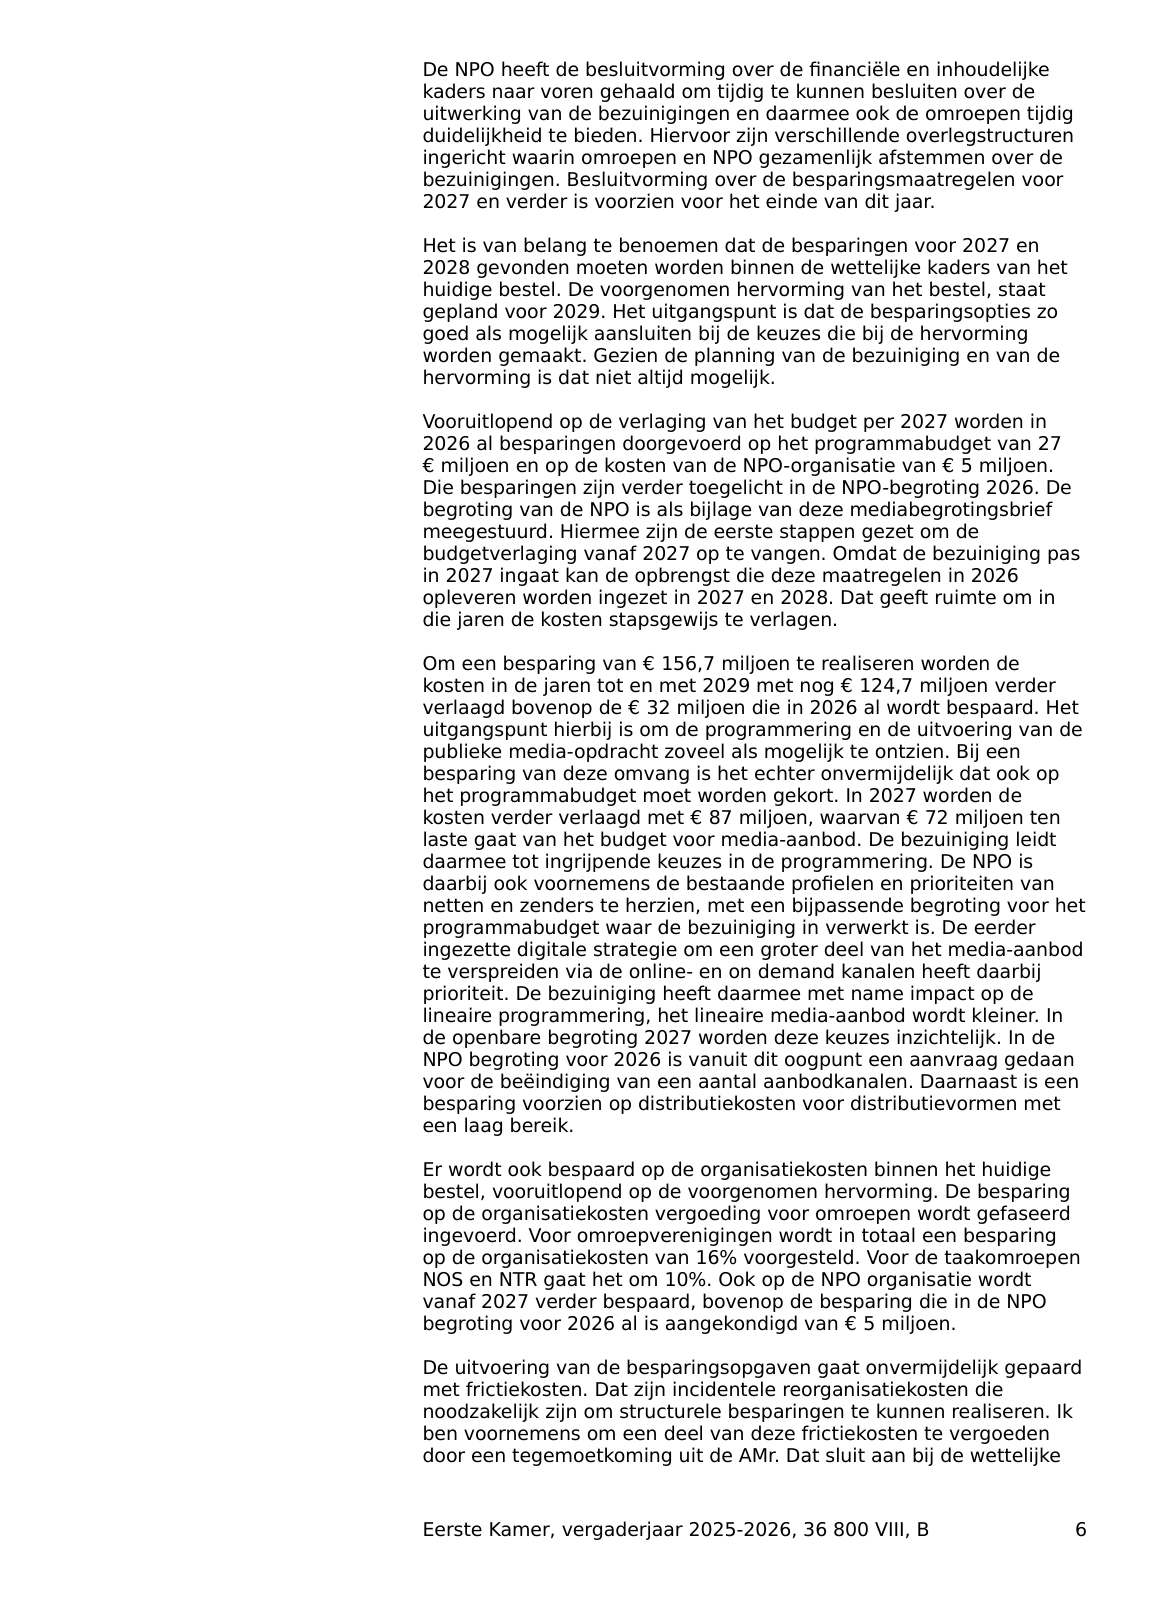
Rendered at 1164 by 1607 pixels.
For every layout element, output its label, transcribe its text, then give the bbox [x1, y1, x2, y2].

text Vooruitlopend op de verlaging van het budget per 2027 worden in 2026 al besparingen doorgevoerd op het programmabudget van 27 € miljoen en op de kosten van de NPO-organisatie van € 5 miljoen. Die besparingen zijn verder toegelicht in de NPO-begroting 2026. De begroting van de NPO is als bijlage van deze mediabegrotingsbrief meegestuurd. Hiermee zijn de eerste stappen gezet om de budgetverlaging vanaf 2027 op te vangen. Omdat de bezuiniging pas in 2027 ingaat kan de opbrengst die deze maatregelen in 2026 opleveren worden ingezet in 2027 en 2028. Dat geeft ruimte om in die jaren de kosten stapsgewijs te verlagen. [422, 411, 1087, 631]
text Er wordt ook bespaard op de organisatiekosten binnen het huidige bestel, vooruitlopend op de voorgenomen hervorming. De besparing op de organisatiekosten vergoeding voor omroepen wordt gefaseerd ingevoerd. Voor omroepverenigingen wordt in totaal een besparing op de organisatiekosten van 16% voorgesteld. Voor de taakomroepen NOS en NTR gaat het om 10%. Ook op de NPO organisatie wordt vanaf 2027 verder bespaard, bovenop de besparing die in de NPO begroting voor 2026 al is aangekondigd van € 5 miljoen. [422, 1159, 1087, 1335]
text Om een besparing van € 156,7 miljoen te realiseren worden de kosten in de jaren tot en met 2029 met nog € 124,7 miljoen verder verlaagd bovenop de € 32 miljoen die in 2026 al wordt bespaard. Het uitgangspunt hierbij is om de programmering en de uitvoering van de publieke media-opdracht zoveel als mogelijk te ontzien. Bij een besparing van deze omvang is het echter onvermijdelijk dat ook op het programmabudget moet worden gekort. In 2027 worden de kosten verder verlaagd met € 87 miljoen, waarvan € 72 miljoen ten laste gaat van het budget voor media-aanbod. De bezuiniging leidt daarmee tot ingrijpende keuzes in de programmering. De NPO is daarbij ook voornemens de bestaande profielen en prioriteiten van netten en zenders te herzien, met een bijpassende begroting voor het programmabudget waar de bezuiniging in verwerkt is. De eerder ingezette digitale strategie om een groter deel van het media-aanbod te verspreiden via de online- en on demand kanalen heeft daarbij prioriteit. De bezuiniging heeft daarmee met name impact op de lineaire programmering, het lineaire media-aanbod wordt kleiner. In de openbare begroting 2027 worden deze keuzes inzichtelijk. In de NPO begroting voor 2026 is vanuit dit oogpunt een aanvraag gedaan voor de beëindiging van een aantal aanbodkanalen. Daarnaast is een besparing voorzien op distributiekosten voor distributievormen met een laag bereik. [422, 653, 1087, 1137]
text De uitvoering van de besparingsopgaven gaat onvermijdelijk gepaard met frictiekosten. Dat zijn incidentele reorganisatiekosten die noodzakelijk zijn om structurele besparingen te kunnen realiseren. Ik ben voornemens om een deel van deze frictiekosten te vergoeden door een tegemoetkoming uit de AMr. Dat sluit aan bij de wettelijke [422, 1357, 1087, 1467]
text De NPO heeft de besluitvorming over de financiële en inhoudelijke kaders naar voren gehaald om tijdig te kunnen besluiten over de uitwerking van de bezuinigingen en daarmee ook de omroepen tijdig duidelijkheid te bieden. Hiervoor zijn verschillende overlegstructuren ingericht waarin omroepen en NPO gezamenlijk afstemmen over de bezuinigingen. Besluitvorming over de besparingsmaatregelen voor 2027 en verder is voorzien voor het einde van dit jaar. [422, 59, 1087, 213]
text Het is van belang te benoemen dat de besparingen voor 2027 en 2028 gevonden moeten worden binnen de wettelijke kaders van het huidige bestel. De voorgenomen hervorming van het bestel, staat gepland voor 2029. Het uitgangspunt is dat de besparingsopties zo goed als mogelijk aansluiten bij de keuzes die bij de hervorming worden gemaakt. Gezien de planning van de bezuiniging en van de hervorming is dat niet altijd mogelijk. [422, 235, 1087, 389]
